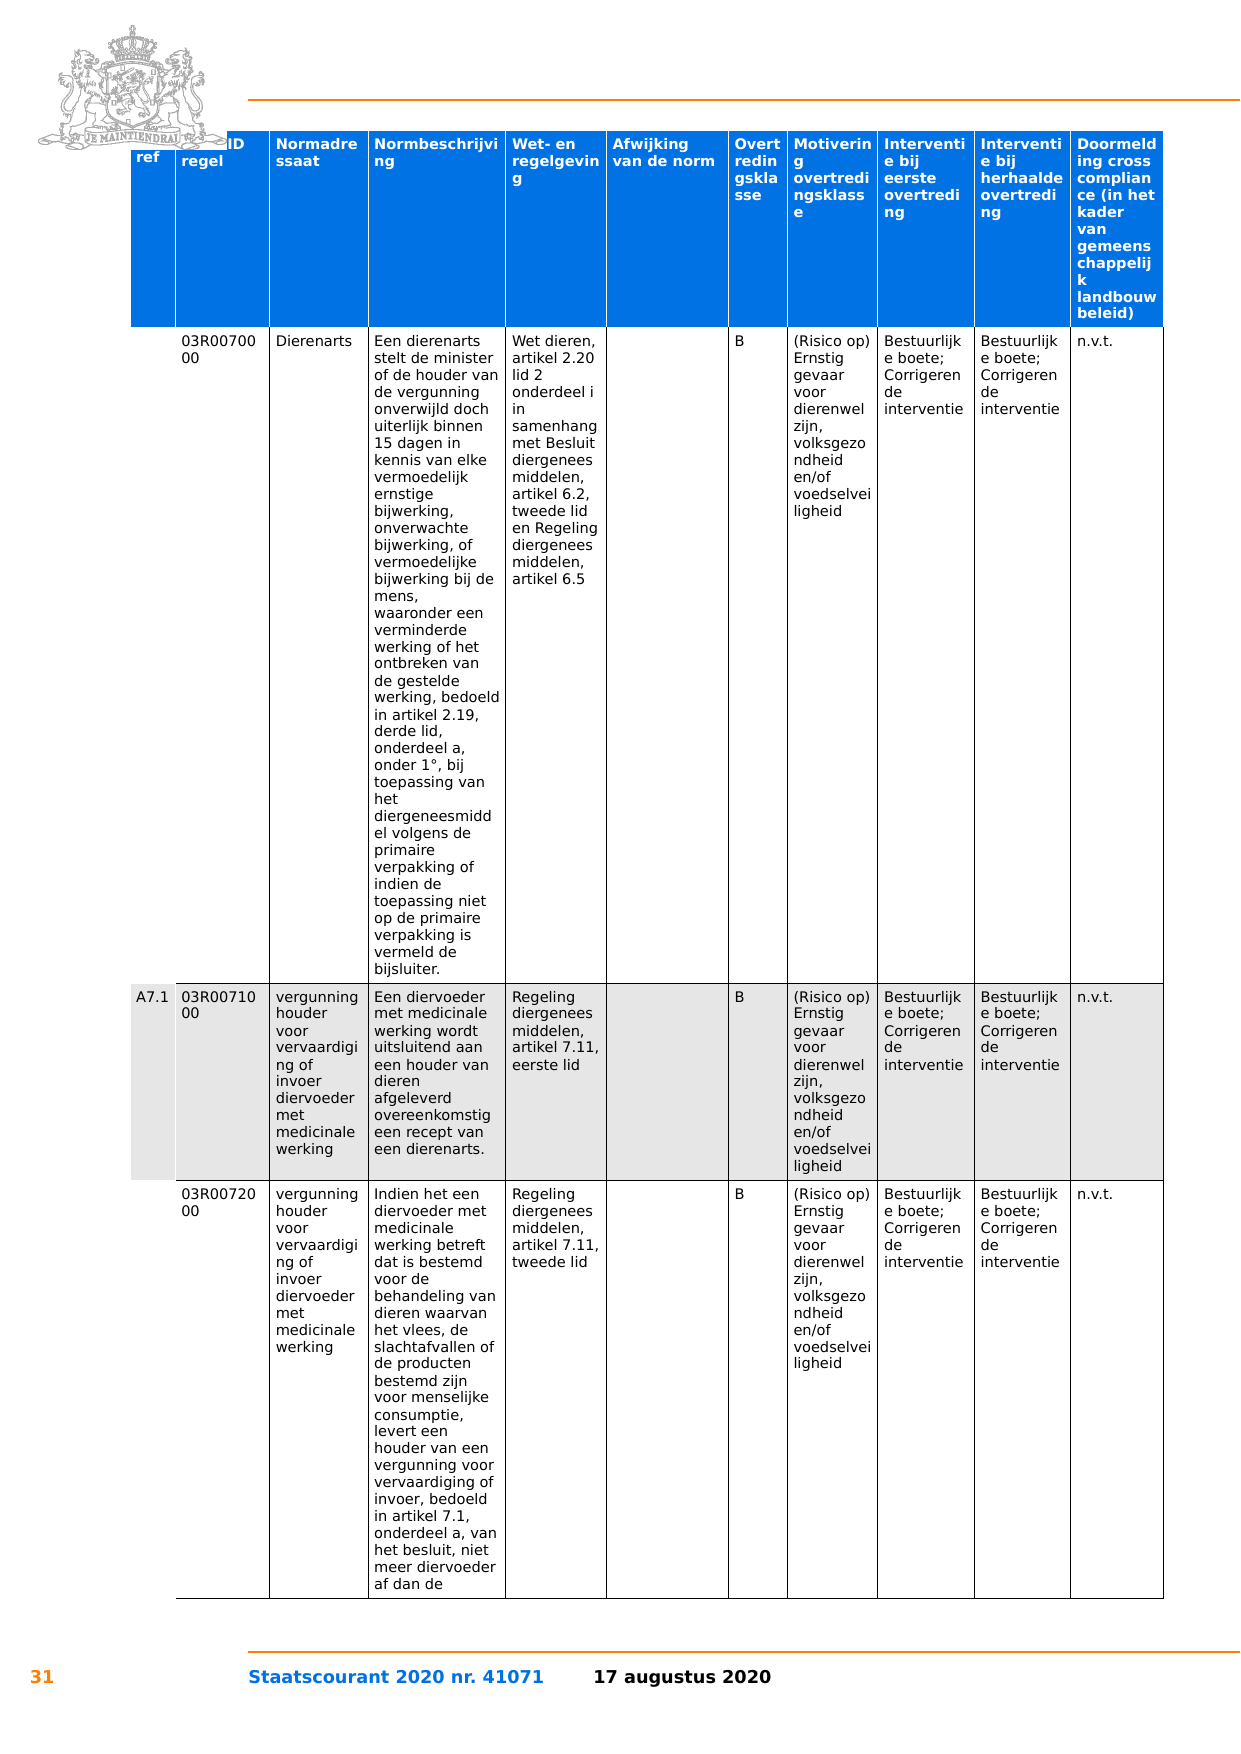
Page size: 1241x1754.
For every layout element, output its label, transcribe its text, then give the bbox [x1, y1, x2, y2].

table_cell A7.1 [131, 984, 175, 1180]
picture [38, 25, 227, 150]
table_header Interventie bij eerste overtreding [878, 131, 974, 327]
table_cell Bestuurlijke boete; Corrigerende interventie [878, 984, 974, 1180]
table_header Motivering overtredingsklasse [788, 131, 877, 327]
table_cell B [729, 328, 787, 983]
table_cell B [729, 984, 787, 1180]
table_cell (Risico op) Ernstig gevaar voor dierenwelzijn, volksgezondheid en/of voedselveiligheid [788, 1181, 877, 1598]
table_cell n.v.t. [1071, 984, 1163, 1180]
table_header Normadressaat [270, 131, 368, 327]
table_cell [131, 328, 175, 983]
table_cell B [729, 1181, 787, 1598]
table_cell (Risico op) Ernstig gevaar voor dierenwelzijn, volksgezondheid en/of voedselveiligheid [788, 328, 877, 983]
table_cell 03R0070000 [176, 328, 269, 983]
table_cell (Risico op) Ernstig gevaar voor dierenwelzijn, volksgezondheid en/of voedselveiligheid [788, 984, 877, 1180]
table_cell Bestuurlijke boete; Corrigerende interventie [878, 1181, 974, 1598]
table_header Overtredingsklasse [729, 131, 787, 327]
table_cell Regeling diergeneesmiddelen, artikel 7.11, tweede lid [506, 1181, 606, 1598]
table_cell n.v.t. [1071, 1181, 1163, 1598]
table_cell Wet dieren, artikel 2.20 lid 2 onderdeel i in samenhang met Besluit diergeneesmiddelen, artikel 6.2, tweede lid en Regeling diergeneesmiddelen, artikel 6.5 [506, 328, 606, 983]
table_cell 03R0072000 [176, 1181, 269, 1598]
table_cell [607, 984, 728, 1180]
table_cell Indien het een diervoeder met medicinale werking betreft dat is bestemd voor de behandeling van dieren waarvan het vlees, de slachtafvallen of de producten bestemd zijn voor menselijke consumptie, levert een houder van een vergunning voor vervaardiging of invoer, bedoeld in artikel 7.1, onderdeel a, van het besluit, niet meer diervoeder af dan de [369, 1181, 505, 1598]
table_cell vergunninghouder voor vervaardiging of invoer diervoeder met medicinale werking [270, 984, 368, 1180]
table_header Doormelding cross compliance (in het kader van gemeenschappelijk landbouwbeleid) [1071, 131, 1163, 327]
table_cell [607, 1181, 728, 1598]
table_cell Dierenarts [270, 328, 368, 983]
table_cell Een dierenarts stelt de minister of de houder van de vergunning onverwijld doch uiterlijk binnen 15 dagen in kennis van elke vermoedelijk ernstige bijwerking, onverwachte bijwerking, of vermoedelijke bijwerking bij de mens, waaronder een verminderde werking of het ontbreken van de gestelde werking, bedoeld in artikel 2.19, derde lid, onderdeel a, onder 1°, bij toepassing van het diergeneesmiddel volgens de primaire verpakking of indien de toepassing niet op de primaire verpakking is vermeld de bijsluiter. [369, 328, 505, 983]
table_header Interventie bij herhaalde overtreding [975, 131, 1070, 327]
table_header Normbeschrijving [369, 131, 505, 327]
table_cell vergunninghouder voor vervaardiging of invoer diervoeder met medicinale werking [270, 1181, 368, 1598]
table_cell Bestuurlijke boete; Corrigerende interventie [975, 984, 1070, 1180]
table_header ID regel [176, 131, 269, 327]
table_cell Bestuurlijke boete; Corrigerende interventie [975, 328, 1070, 983]
table_header Wet- en regelgeving [506, 131, 606, 327]
table_header ref [131, 150, 175, 327]
table_cell 03R0071000 [176, 984, 269, 1180]
table_cell Een diervoeder met medicinale werking wordt uitsluitend aan een houder van dieren afgeleverd overeenkomstig een recept van een dierenarts. [369, 984, 505, 1180]
table_cell n.v.t. [1071, 328, 1163, 983]
table_cell Regeling diergeneesmiddelen, artikel 7.11, eerste lid [506, 984, 606, 1180]
table_cell Bestuurlijke boete; Corrigerende interventie [878, 328, 974, 983]
table_cell Bestuurlijke boete; Corrigerende interventie [975, 1181, 1070, 1598]
table_header Afwijking van de norm [607, 131, 728, 327]
table_cell [131, 1181, 175, 1598]
table_cell [607, 328, 728, 983]
